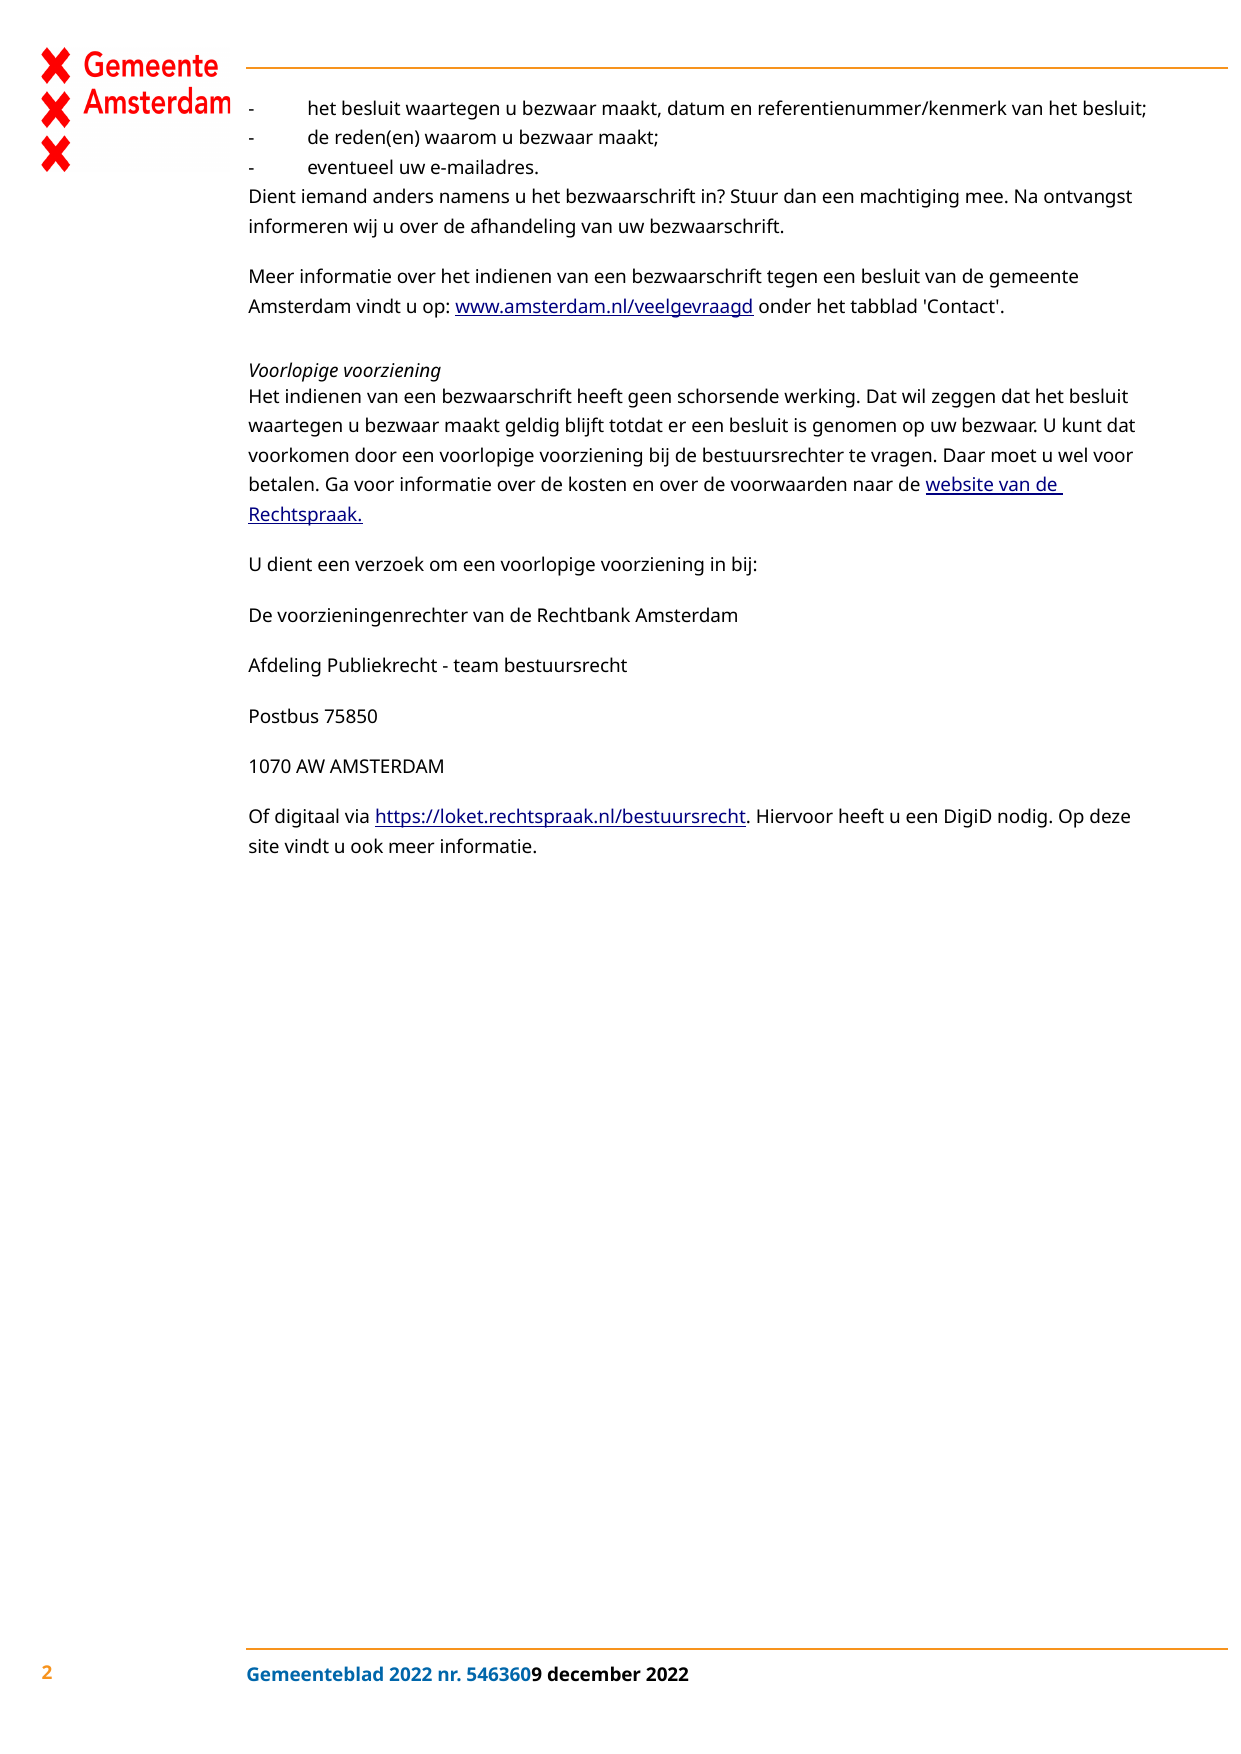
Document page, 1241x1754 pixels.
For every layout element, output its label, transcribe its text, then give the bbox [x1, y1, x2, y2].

text Het indienen van een bezwaarschrift heeft geen schorsende werking. Dat wil zeggen dat het besluit waartegen u bezwaar maakt geldig blijft totdat er een besluit is genomen op uw bezwaar. U kunt dat voorkomen door een voorlopige voorziening bij de bestuursrechter te vragen. Daar moet u wel voor betalen. Ga voor informatie over de kosten en over de voorwaarden naar de website van de Rechtspraak. [248, 383, 1152, 527]
text Postbus 75850 [248, 703, 1152, 728]
text Dient iemand anders namens u het bezwaarschrift in? Stuur dan een machtiging mee. Na ontvangst informeren wij u over de afhandeling van uw bezwaarschrift. [248, 183, 1152, 239]
text Meer informatie over het indienen van een bezwaarschrift tegen een besluit van de gemeente Amsterdam vindt u op: www.amsterdam.nl/veelgevraagd onder het tabblad 'Contact'. [248, 263, 1152, 319]
list eventueel uw e-mailadres. [248, 154, 1152, 180]
picture [41, 47, 231, 172]
text Afdeling Publiekrecht - team bestuursrecht [248, 652, 1152, 678]
text 1070 AW AMSTERDAM [248, 753, 1152, 779]
list de reden(en) waarom u bezwaar maakt; [248, 124, 1152, 150]
text Of digitaal via https://loket.rechtspraak.nl/bestuursrecht. Hiervoor heeft u een DigiD nodig. Op deze site vindt u ook meer informatie. [248, 804, 1152, 859]
text Voorlopige voorziening [248, 357, 1152, 383]
text De voorzieningenrechter van de Rechtbank Amsterdam [248, 602, 1152, 628]
list het besluit waartegen u bezwaar maakt, datum en referentienummer/kenmerk van het besluit; [248, 95, 1152, 121]
text U dient een verzoek om een voorlopige voorziening in bij: [248, 552, 1152, 577]
